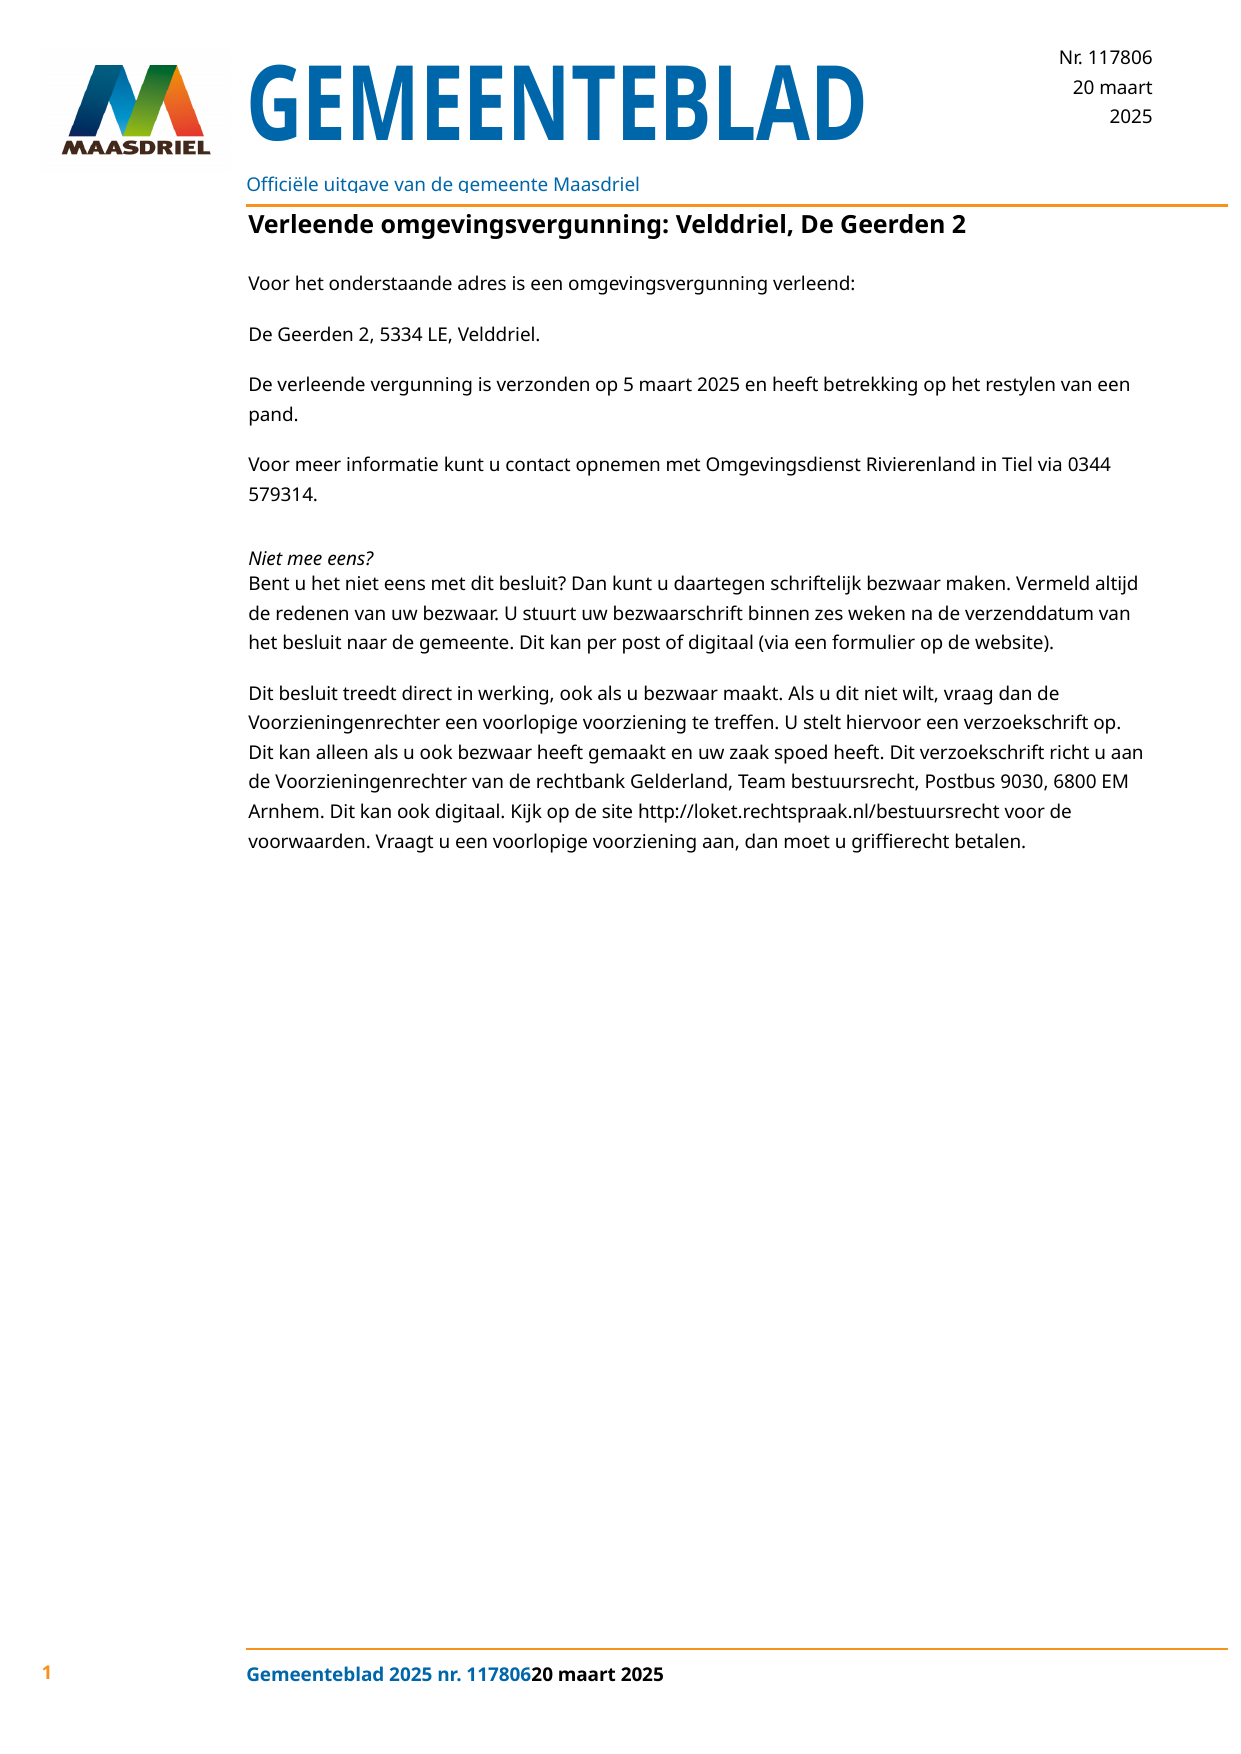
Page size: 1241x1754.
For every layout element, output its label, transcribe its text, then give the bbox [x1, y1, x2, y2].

text Bent u het niet eens met dit besluit? Dan kunt u daartegen schriftelijk bezwaar maken. Vermeld altijd de redenen van uw bezwaar. U stuurt uw bezwaarschrift binnen zes weken na de verzenddatum van het besluit naar de gemeente. Dit kan per post of digitaal (via een formulier op de website). [248, 570, 1152, 655]
picture [41, 47, 231, 172]
text Verleende omgevingsvergunning: Velddriel, De Geerden 2 [248, 207, 1152, 241]
text Niet mee eens? [248, 545, 1152, 570]
text Dit besluit treedt direct in werking, ook als u bezwaar maakt. Als u dit niet wilt, vraag dan de Voorzieningenrechter een voorlopige voorziening te treffen. U stelt hiervoor een verzoekschrift op. Dit kan alleen als u ook bezwaar heeft gemaakt en uw zaak spoed heeft. Dit verzoekschrift richt u aan de Voorzieningenrechter van de rechtbank Gelderland, Team bestuursrecht, Postbus 9030, 6800 EM Arnhem. Dit kan ook digitaal. Kijk op de site http://loket.rechtspraak.nl/bestuursrecht voor de voorwaarden. Vraagt u een voorlopige voorziening aan, dan moet u griffierecht betalen. [248, 680, 1152, 854]
text De Geerden 2, 5334 LE, Velddriel. [248, 321, 1152, 346]
text Voor het onderstaande adres is een omgevingsvergunning verleend: [248, 270, 1152, 296]
text De verleende vergunning is verzonden op 5 maart 2025 en heeft betrekking op het restylen van een pand. [248, 371, 1152, 426]
text Voor meer informatie kunt u contact opnemen met Omgevingsdienst Rivierenland in Tiel via 0344 579314. [248, 451, 1152, 506]
